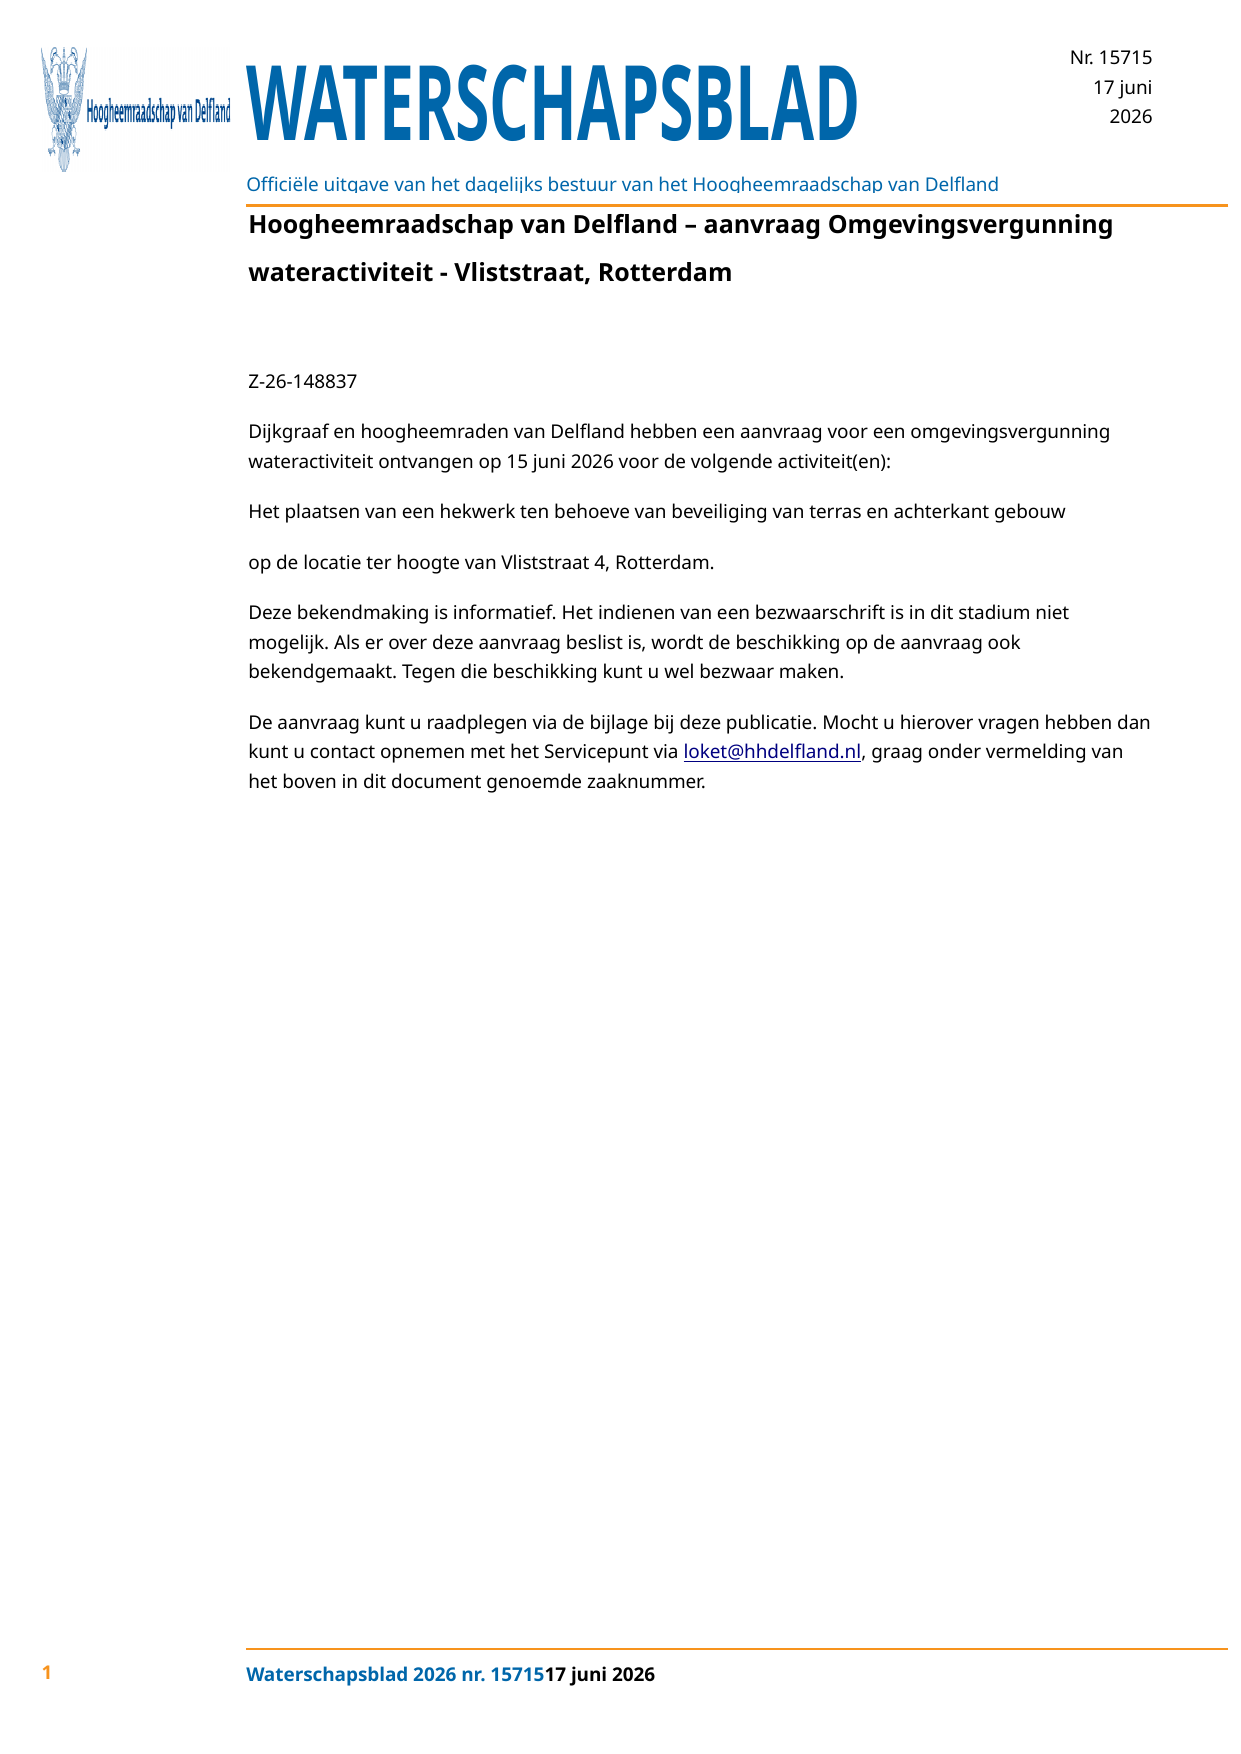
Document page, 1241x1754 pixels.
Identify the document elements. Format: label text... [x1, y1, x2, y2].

picture [41, 47, 231, 172]
text Z-26-148837 [248, 368, 1152, 394]
text Het plaatsen van een hekwerk ten behoeve van beveiliging van terras en achterkant gebouw [248, 499, 1152, 524]
text De aanvraag kunt u raadplegen via de bijlage bij deze publicatie. Mocht u hierover vragen hebben dan kunt u contact opnemen met het Servicepunt via loket@hhdelfland.nl, graag onder vermelding van het boven in dit document genoemde zaaknummer. [248, 709, 1152, 794]
text op de locatie ter hoogte van Vliststraat 4, Rotterdam. [248, 549, 1152, 575]
text Dijkgraaf en hoogheemraden van Delfland hebben een aanvraag voor een omgevingsvergunning wateractiviteit ontvangen op 15 juni 2026 voor de volgende activiteit(en): [248, 419, 1152, 474]
text Deze bekendmaking is informatief. Het indienen van een bezwaarschrift is in dit stadium niet mogelijk. Als er over deze aanvraag beslist is, wordt de beschikking op de aanvraag ook bekendgemaakt. Tegen die beschikking kunt u wel bezwaar maken. [248, 599, 1152, 684]
text Hoogheemraadschap van Delfland – aanvraag Omgevingsvergunning wateractiviteit - Vliststraat, Rotterdam [248, 207, 1152, 288]
